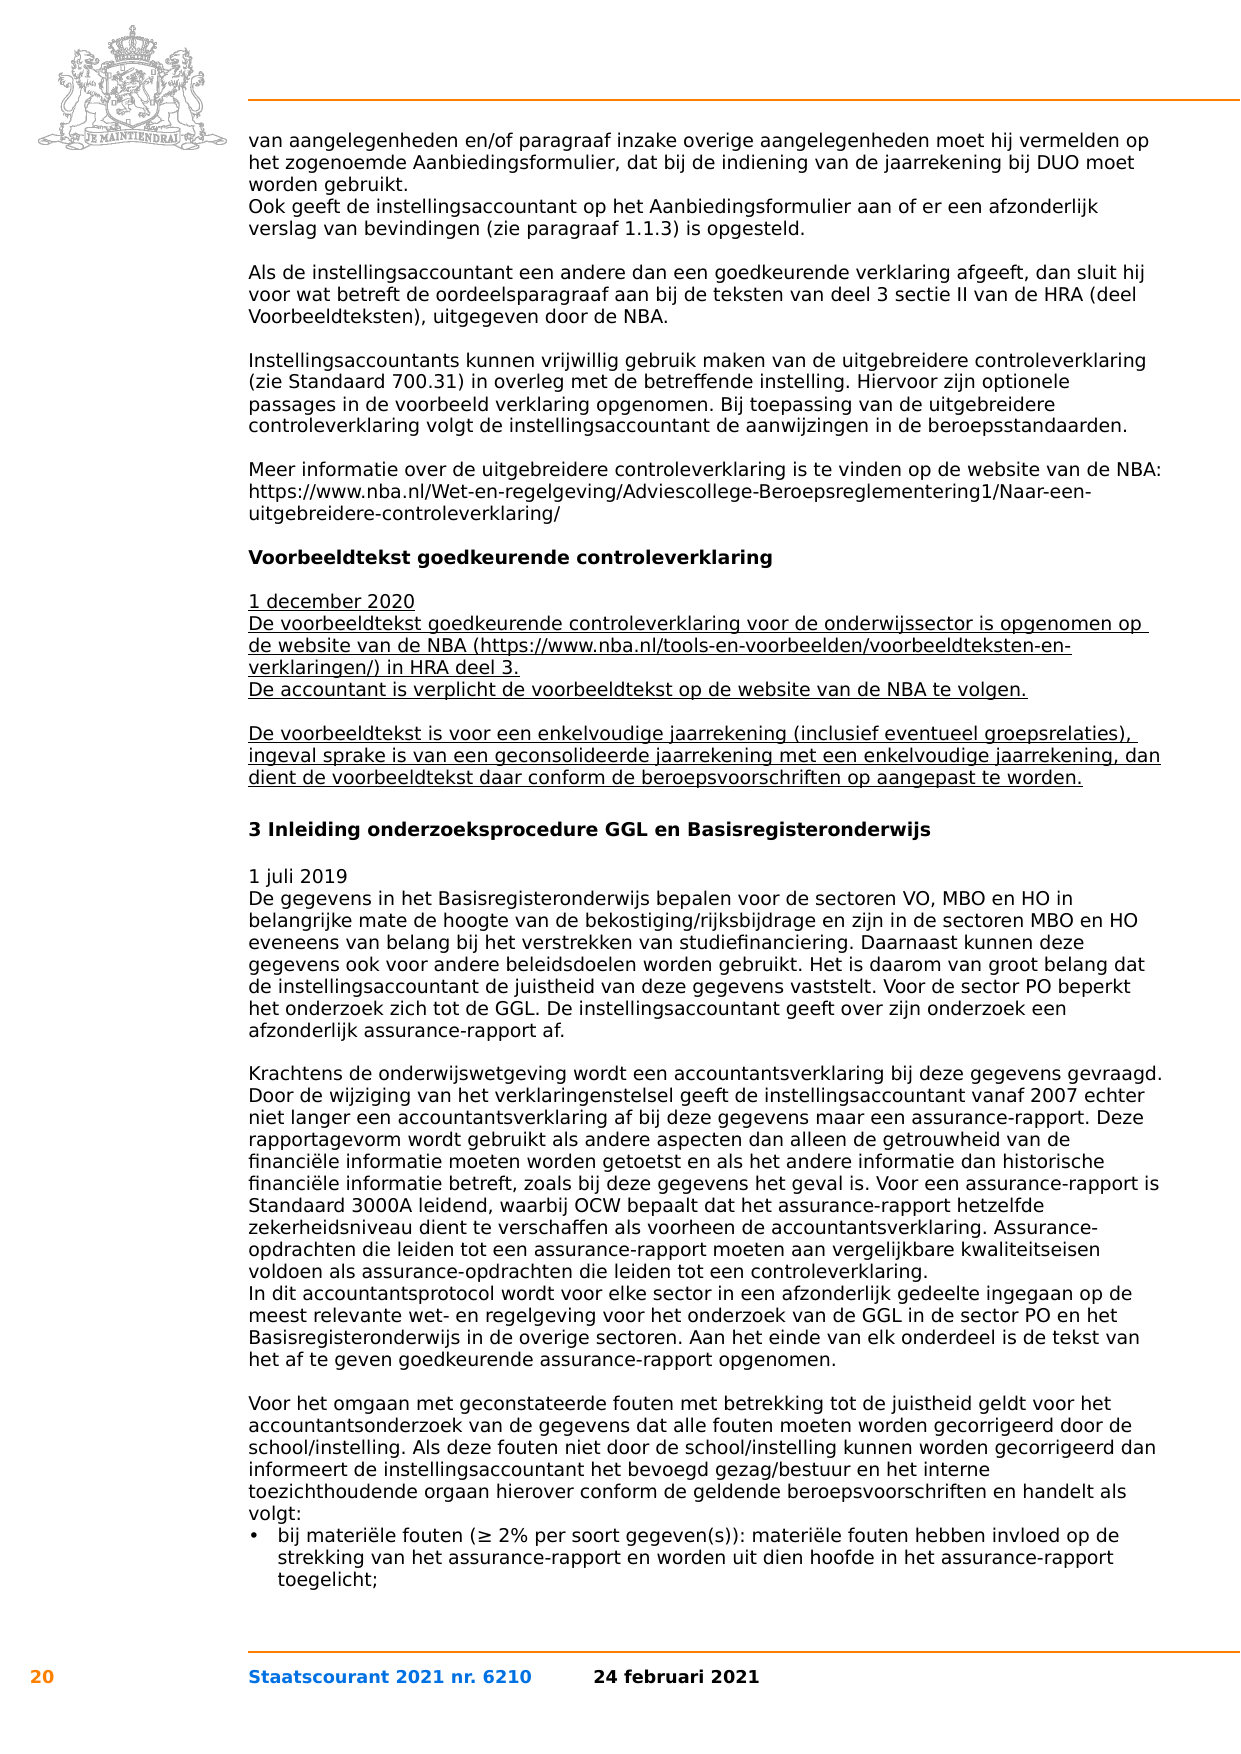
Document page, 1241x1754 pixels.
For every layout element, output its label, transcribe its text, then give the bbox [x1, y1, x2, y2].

text 1 juli 2019 [248, 866, 1163, 888]
text In dit accountantsprotocol wordt voor elke sector in een afzonderlijk gedeelte ingegaan op de meest relevante wet- en regelgeving voor het onderzoek van de GGL in de sector PO en het Basisregisteronderwijs in de overige sectoren. Aan het einde van elk onderdeel is de tekst van het af te geven goedkeurende assurance-rapport opgenomen. [248, 1283, 1163, 1371]
subtitle Voorbeeldtekst goedkeurende controleverklaring [248, 547, 1163, 569]
text Als de instellingsaccountant een andere dan een goedkeurende verklaring afgeeft, dan sluit hij voor wat betreft de oordeelsparagraaf aan bij de teksten van deel 3 sectie II van de HRA (deel Voorbeeldteksten), uitgegeven door de NBA. [248, 262, 1163, 328]
text van aangelegenheden en/of paragraaf inzake overige aangelegenheden moet hij vermelden op het zogenoemde Aanbiedingsformulier, dat bij de indiening van de jaarrekening bij DUO moet worden gebruikt. [248, 130, 1163, 196]
text Voor het omgaan met geconstateerde fouten met betrekking tot de juistheid geldt voor het accountantsonderzoek van de gegevens dat alle fouten moeten worden gecorrigeerd door de school/instelling. Als deze fouten niet door de school/instelling kunnen worden gecorrigeerd dan informeert de instellingsaccountant het bevoegd gezag/bestuur en het interne toezichthoudende orgaan hierover conform de geldende beroepsvoorschriften en handelt als volgt: [248, 1393, 1163, 1525]
text De gegevens in het Basisregisteronderwijs bepalen voor de sectoren VO, MBO en HO in belangrijke mate de hoogte van de bekostiging/rijksbijdrage en zijn in de sectoren MBO en HO eveneens van belang bij het verstrekken van studiefinanciering. Daarnaast kunnen deze gegevens ook voor andere beleidsdoelen worden gebruikt. Het is daarom van groot belang dat de instellingsaccountant de juistheid van deze gegevens vaststelt. Voor de sector PO beperkt het onderzoek zich tot de GGL. De instellingsaccountant geeft over zijn onderzoek een afzonderlijk assurance-rapport af. [248, 888, 1163, 1041]
text De accountant is verplicht de voorbeeldtekst op de website van de NBA te volgen. [248, 679, 1163, 701]
picture [38, 25, 227, 150]
text Meer informatie over de uitgebreidere controleverklaring is te vinden op de website van de NBA: https://www.nba.nl/Wet-en-regelgeving/Adviescollege-Beroepsreglementering1/Naar-een-uitgebreidere-controleverklaring/ [248, 459, 1163, 525]
text Ook geeft de instellingsaccountant op het Aanbiedingsformulier aan of er een afzonderlijk verslag van bevindingen (zie paragraaf 1.1.3) is opgesteld. [248, 196, 1163, 240]
text Instellingsaccountants kunnen vrijwillig gebruik maken van de uitgebreidere controleverklaring (zie Standaard 700.31) in overleg met de betreffende instelling. Hiervoor zijn optionele passages in de voorbeeld verklaring opgenomen. Bij toepassing van de uitgebreidere controleverklaring volgt de instellingsaccountant de aanwijzingen in de beroepsstandaarden. [248, 349, 1163, 437]
subtitle 3 Inleiding onderzoeksprocedure GGL en Basisregisteronderwijs [248, 819, 1163, 841]
text Krachtens de onderwijswetgeving wordt een accountantsverklaring bij deze gegevens gevraagd. Door de wijziging van het verklaringenstelsel geeft de instellingsaccountant vanaf 2007 echter niet langer een accountantsverklaring af bij deze gegevens maar een assurance-rapport. Deze rapportagevorm wordt gebruikt als andere aspecten dan alleen de getrouwheid van de financiële informatie moeten worden getoetst en als het andere informatie dan historische financiële informatie betreft, zoals bij deze gegevens het geval is. Voor een assurance-rapport is Standaard 3000A leidend, waarbij OCW bepaalt dat het assurance-rapport hetzelfde zekerheidsniveau dient te verschaffen als voorheen de accountantsverklaring. Assurance-opdrachten die leiden tot een assurance-rapport moeten aan vergelijkbare kwaliteitseisen voldoen als assurance-opdrachten die leiden tot een controleverklaring. [248, 1063, 1163, 1283]
text De voorbeeldtekst goedkeurende controleverklaring voor de onderwijssector is opgenomen op de website van de NBA (https://www.nba.nl/tools-en-voorbeelden/voorbeeldteksten-en-verklaringen/) in HRA deel 3. [248, 613, 1163, 679]
text De voorbeeldtekst is voor een enkelvoudige jaarrekening (inclusief eventueel groepsrelaties), ingeval sprake is van een geconsolideerde jaarrekening met een enkelvoudige jaarrekening, dan dient de voorbeeldtekst daar conform de beroepsvoorschriften op aangepast te worden. [248, 723, 1163, 789]
text 1 december 2020 [248, 591, 1163, 613]
text • bij materiële fouten (≥ 2% per soort gegeven(s)): materiële fouten hebben invloed op de strekking van het assurance-rapport en worden uit dien hoofde in het assurance-rapport toegelicht; [248, 1525, 1163, 1591]
